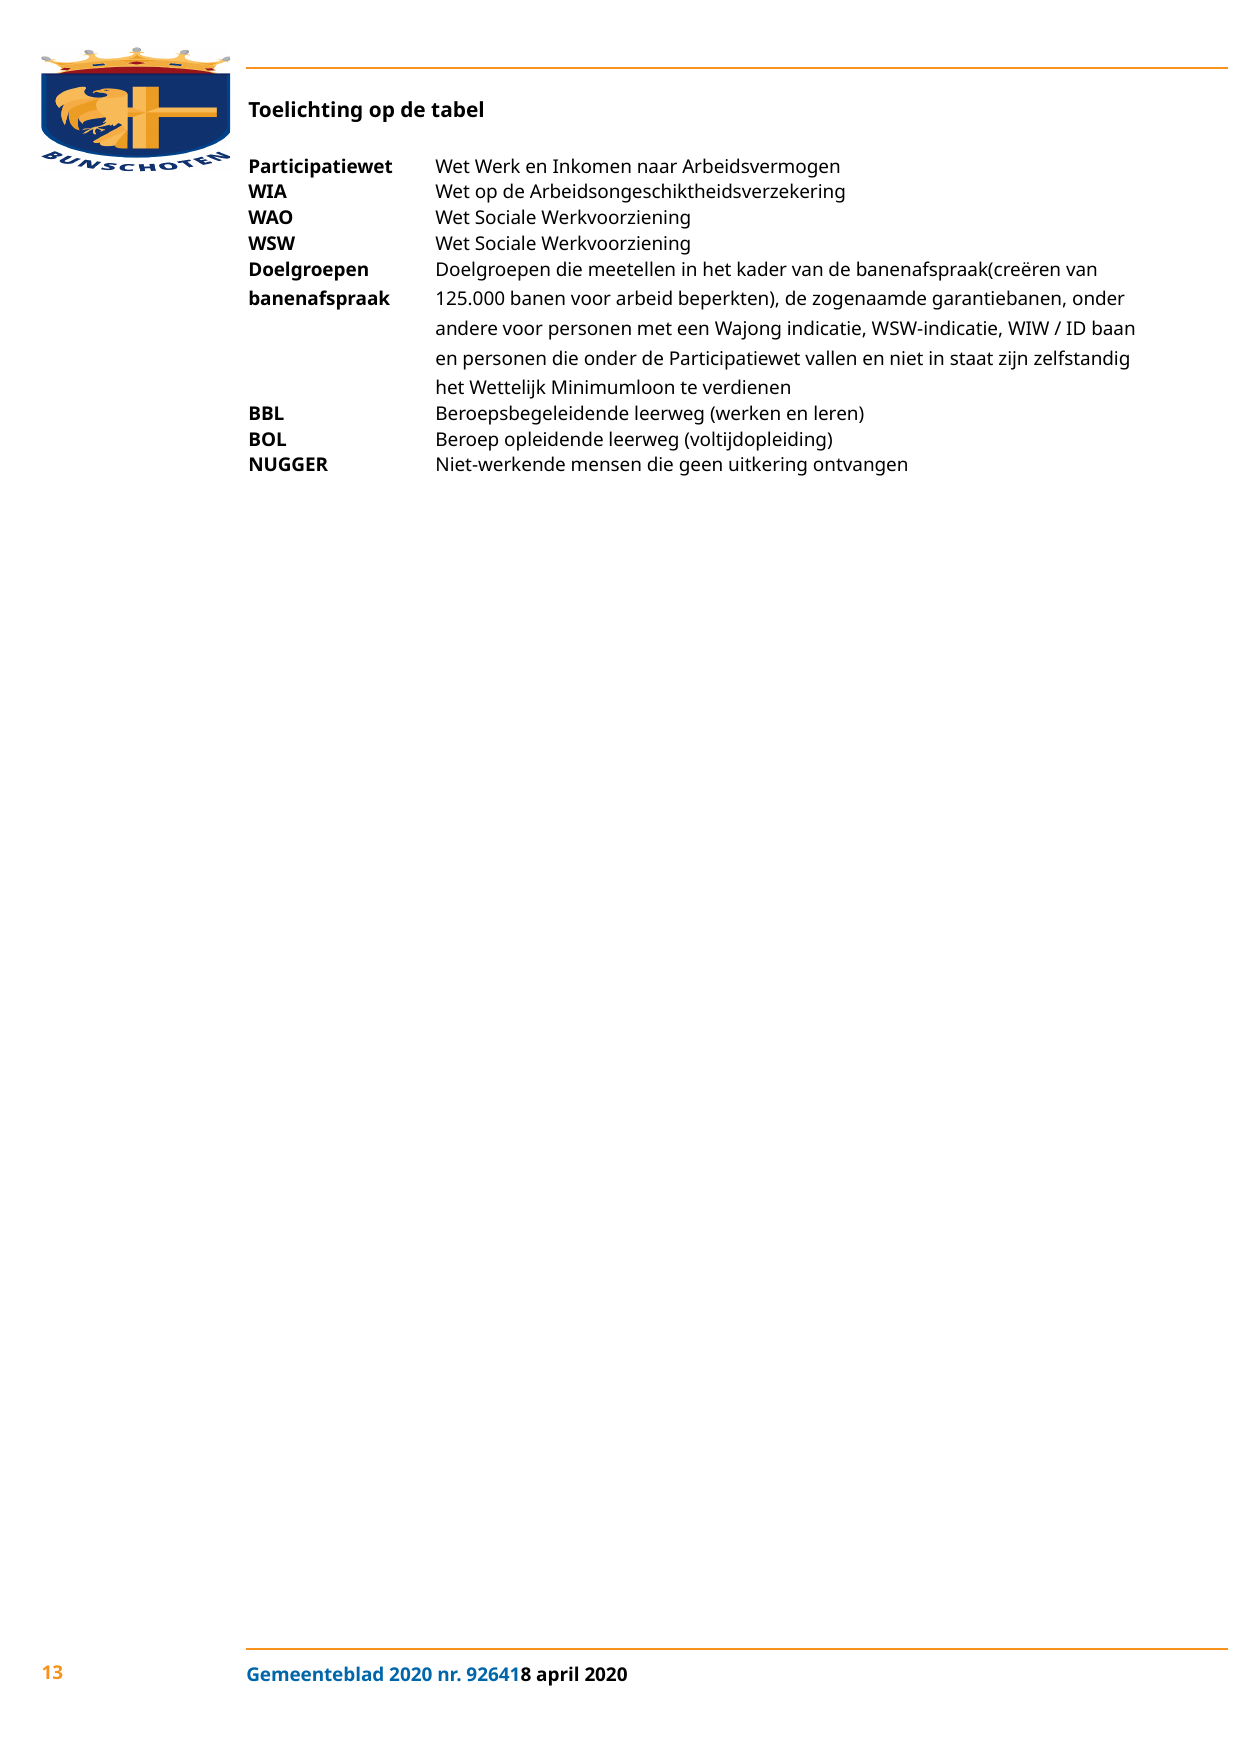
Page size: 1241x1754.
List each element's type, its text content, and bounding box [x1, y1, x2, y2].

table_cell BOL [248, 426, 435, 451]
table_header Participatiewet [248, 153, 435, 179]
table_cell Wet Sociale Werkvoorziening [435, 230, 1152, 256]
picture [41, 47, 231, 172]
table_cell NUGGER [248, 451, 435, 477]
table_cell Beroepsbegeleidende leerweg (werken en leren) [435, 400, 1152, 426]
table_cell Niet-werkende mensen die geen uitkering ontvangen [435, 451, 1152, 477]
table_cell WIA [248, 179, 435, 204]
table_cell Doelgroepen banenafspraak [248, 256, 435, 400]
table_cell WSW [248, 230, 435, 256]
table_cell WAO [248, 205, 435, 230]
table_cell Wet Sociale Werkvoorziening [435, 205, 1152, 230]
table_cell Doelgroepen die meetellen in het kader van de banenafspraak(creëren van 125.000 banen voor arbeid beperkten), de zogenaamde garantiebanen, onder andere voor personen met een Wajong indicatie, WSW-indicatie, WIW / ID baan en personen die onder de Participatiewet vallen en niet in staat zijn zelfstandig het Wettelijk Minimumloon te verdienen [435, 256, 1152, 400]
table_cell Wet op de Arbeidsongeschiktheidsverzekering [435, 179, 1152, 204]
table_header Wet Werk en Inkomen naar Arbeidsvermogen [435, 153, 1152, 179]
table_cell BBL [248, 400, 435, 426]
table_cell Beroep opleidende leerweg (voltijdopleiding) [435, 426, 1152, 451]
text Toelichting op de tabel [248, 95, 1152, 123]
